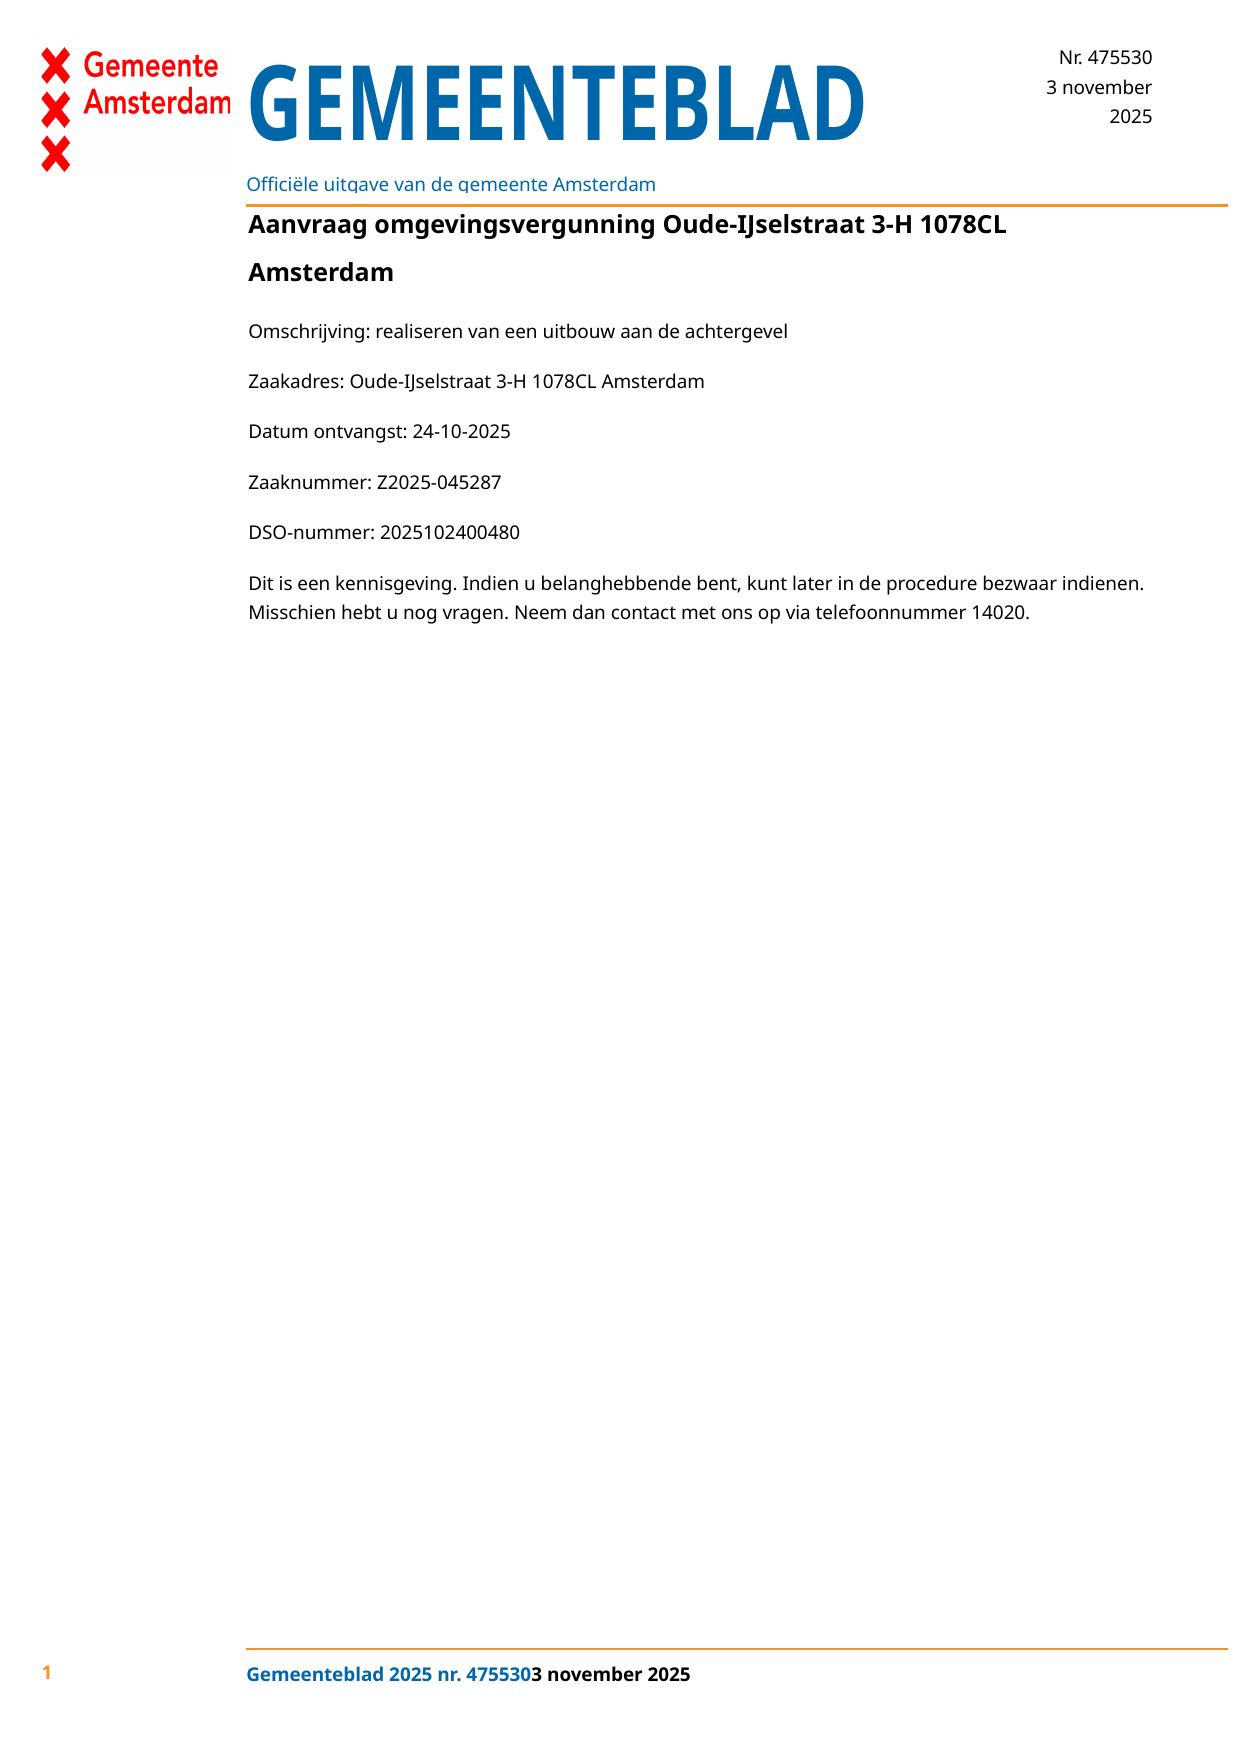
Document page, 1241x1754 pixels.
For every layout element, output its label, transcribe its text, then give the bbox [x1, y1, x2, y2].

text Aanvraag omgevingsvergunning Oude-IJselstraat 3-H 1078CL Amsterdam [248, 207, 1152, 288]
text Omschrijving: realiseren van een uitbouw aan de achtergevel [248, 318, 1152, 344]
text DSO-nummer: 2025102400480 [248, 519, 1152, 545]
text Dit is een kennisgeving. Indien u belanghebbende bent, kunt later in de procedure bezwaar indienen. Misschien hebt u nog vragen. Neem dan contact met ons op via telefoonnummer 14020. [248, 570, 1152, 625]
text Zaaknummer: Z2025-045287 [248, 469, 1152, 495]
picture [41, 47, 231, 172]
text Datum ontvangst: 24-10-2025 [248, 419, 1152, 444]
text Zaakadres: Oude-IJselstraat 3-H 1078CL Amsterdam [248, 368, 1152, 394]
